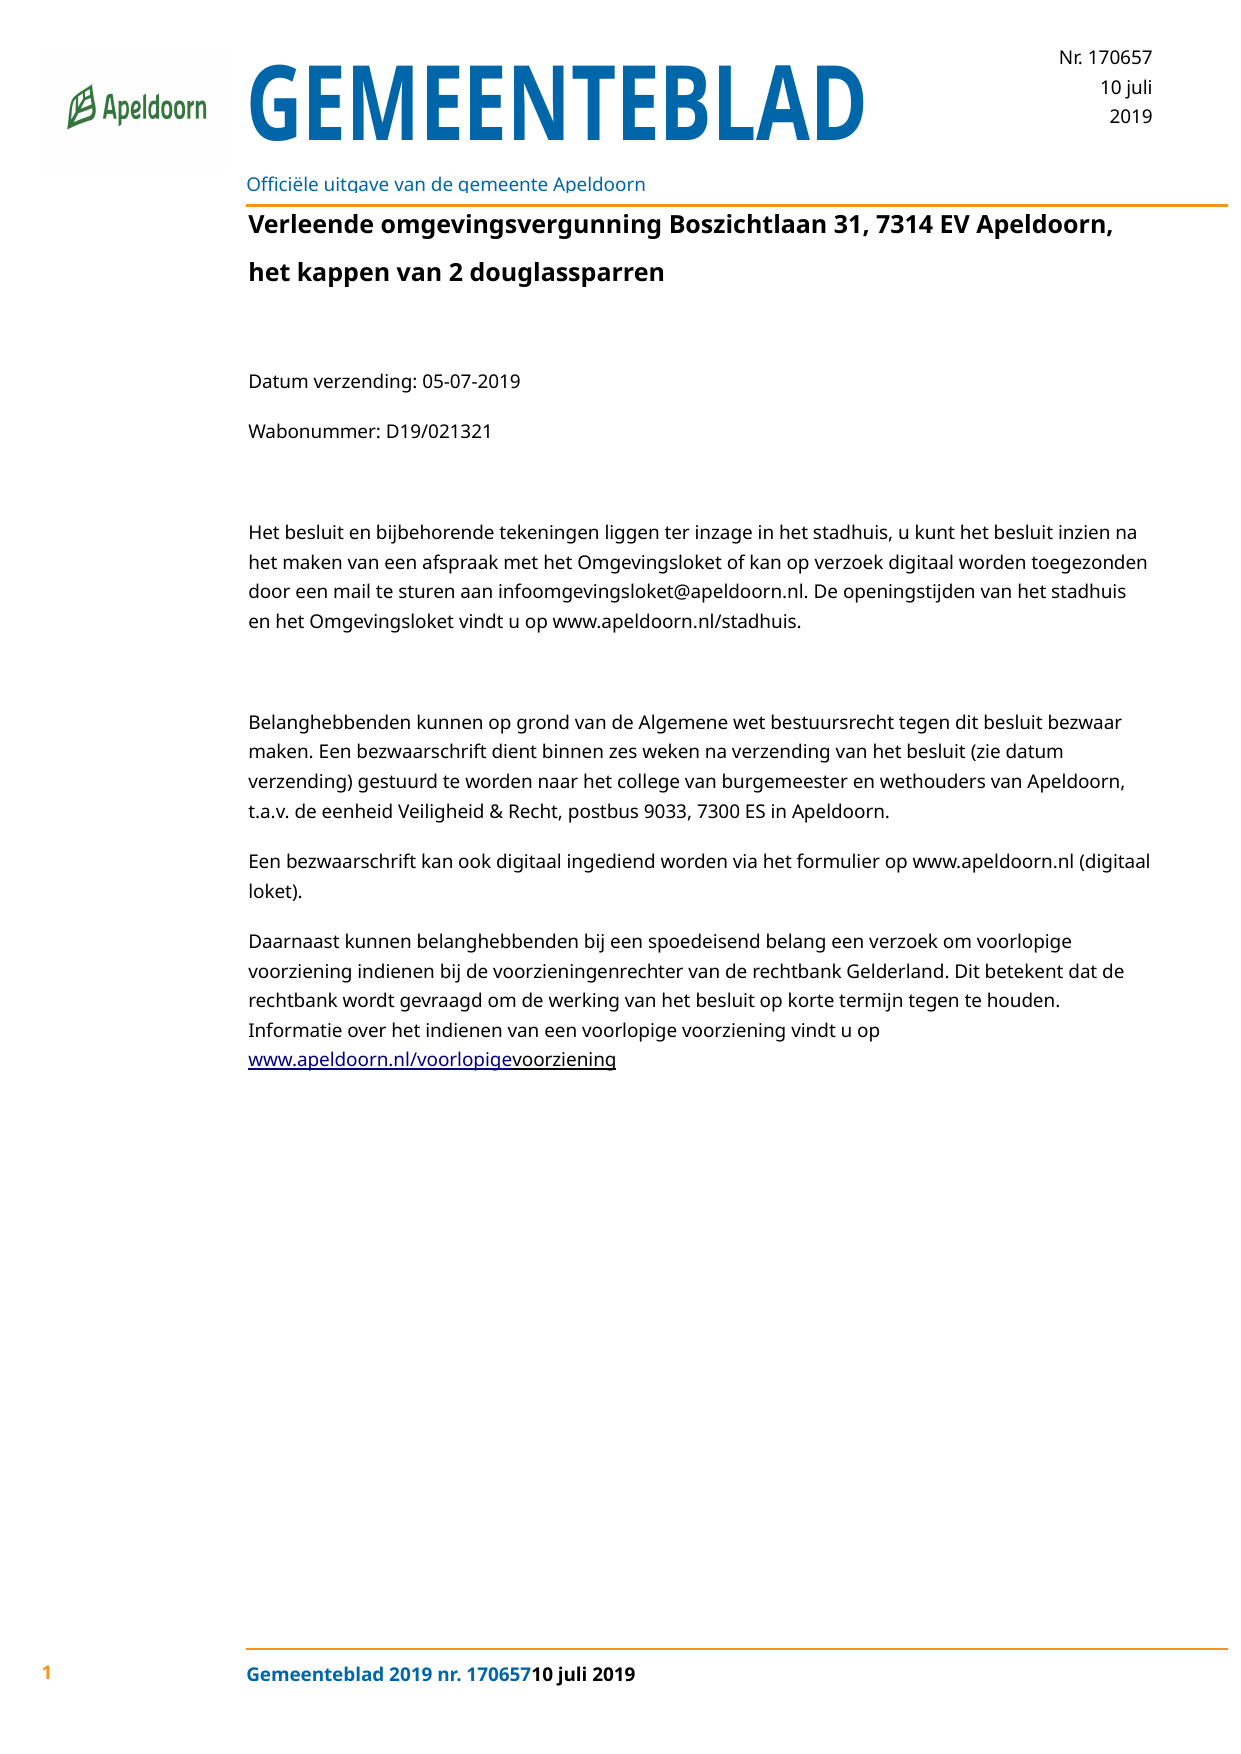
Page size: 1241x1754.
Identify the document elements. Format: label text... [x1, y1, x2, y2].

text Het besluit en bijbehorende tekeningen liggen ter inzage in het stadhuis, u kunt het besluit inzien na het maken van een afspraak met het Omgevingsloket of kan op verzoek digitaal worden toegezonden door een mail te sturen aan infoomgevingsloket@apeldoorn.nl. De openingstijden van het stadhuis en het Omgevingsloket vindt u op www.apeldoorn.nl/stadhuis. [248, 519, 1152, 634]
text Wabonummer: D19/021321 [248, 419, 1152, 444]
text Een bezwaarschrift kan ook digitaal ingediend worden via het formulier op www.apeldoorn.nl (digitaal loket). [248, 848, 1152, 904]
text Datum verzending: 05-07-2019 [248, 368, 1152, 394]
text Daarnaast kunnen belanghebbenden bij een spoedeisend belang een verzoek om voorlopige voorziening indienen bij de voorzieningenrechter van de rechtbank Gelderland. Dit betekent dat de rechtbank wordt gevraagd om de werking van het besluit op korte termijn tegen te houden. Informatie over het indienen van een voorlopige voorziening vindt u op www.apeldoorn.nl/voorlopigevoorziening [248, 928, 1152, 1072]
picture [41, 47, 231, 172]
text Verleende omgevingsvergunning Boszichtlaan 31, 7314 EV Apeldoorn, het kappen van 2 douglassparren [248, 207, 1152, 288]
text Belanghebbenden kunnen op grond van de Algemene wet bestuursrecht tegen dit besluit bezwaar maken. Een bezwaarschrift dient binnen zes weken na verzending van het besluit (zie datum verzending) gestuurd te worden naar het college van burgemeester en wethouders van Apeldoorn, t.a.v. de eenheid Veiligheid & Recht, postbus 9033, 7300 ES in Apeldoorn. [248, 709, 1152, 824]
